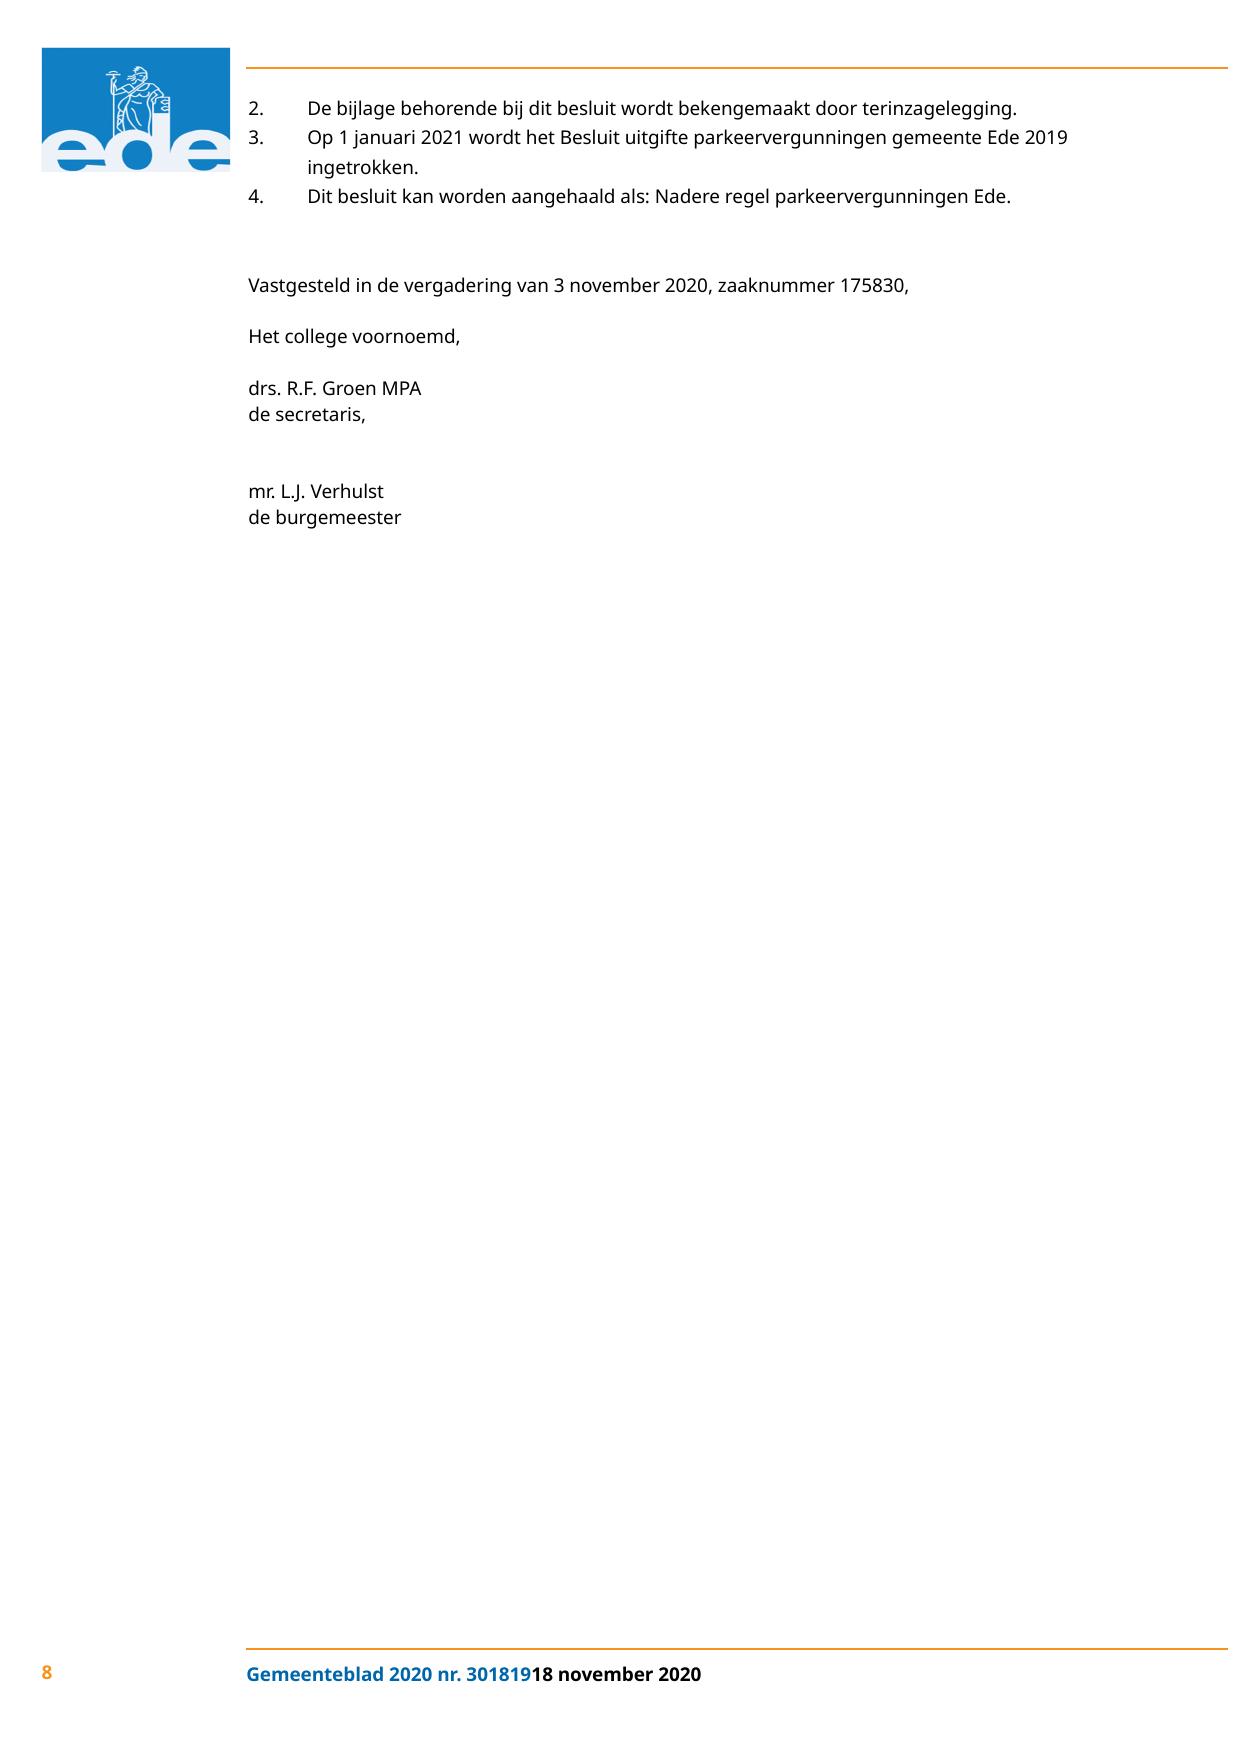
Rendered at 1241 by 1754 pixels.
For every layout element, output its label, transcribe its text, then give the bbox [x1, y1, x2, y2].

text de burgemeester [248, 504, 1152, 529]
text Vastgesteld in de vergadering van 3 november 2020, zaaknummer 175830, [248, 272, 1152, 298]
list Dit besluit kan worden aangehaald als: Nadere regel parkeervergunningen Ede. [248, 183, 1152, 209]
text de secretaris, [248, 401, 1152, 427]
text Het college voornoemd, [248, 324, 1152, 349]
text drs. R.F. Groen MPA [248, 375, 1152, 401]
text mr. L.J. Verhulst [248, 478, 1152, 504]
list Op 1 januari 2021 wordt het Besluit uitgifte parkeervergunningen gemeente Ede 2019 ingetrokken. [248, 124, 1152, 180]
list De bijlage behorende bij dit besluit wordt bekengemaakt door terinzagelegging. [248, 95, 1152, 121]
picture [41, 47, 231, 172]
